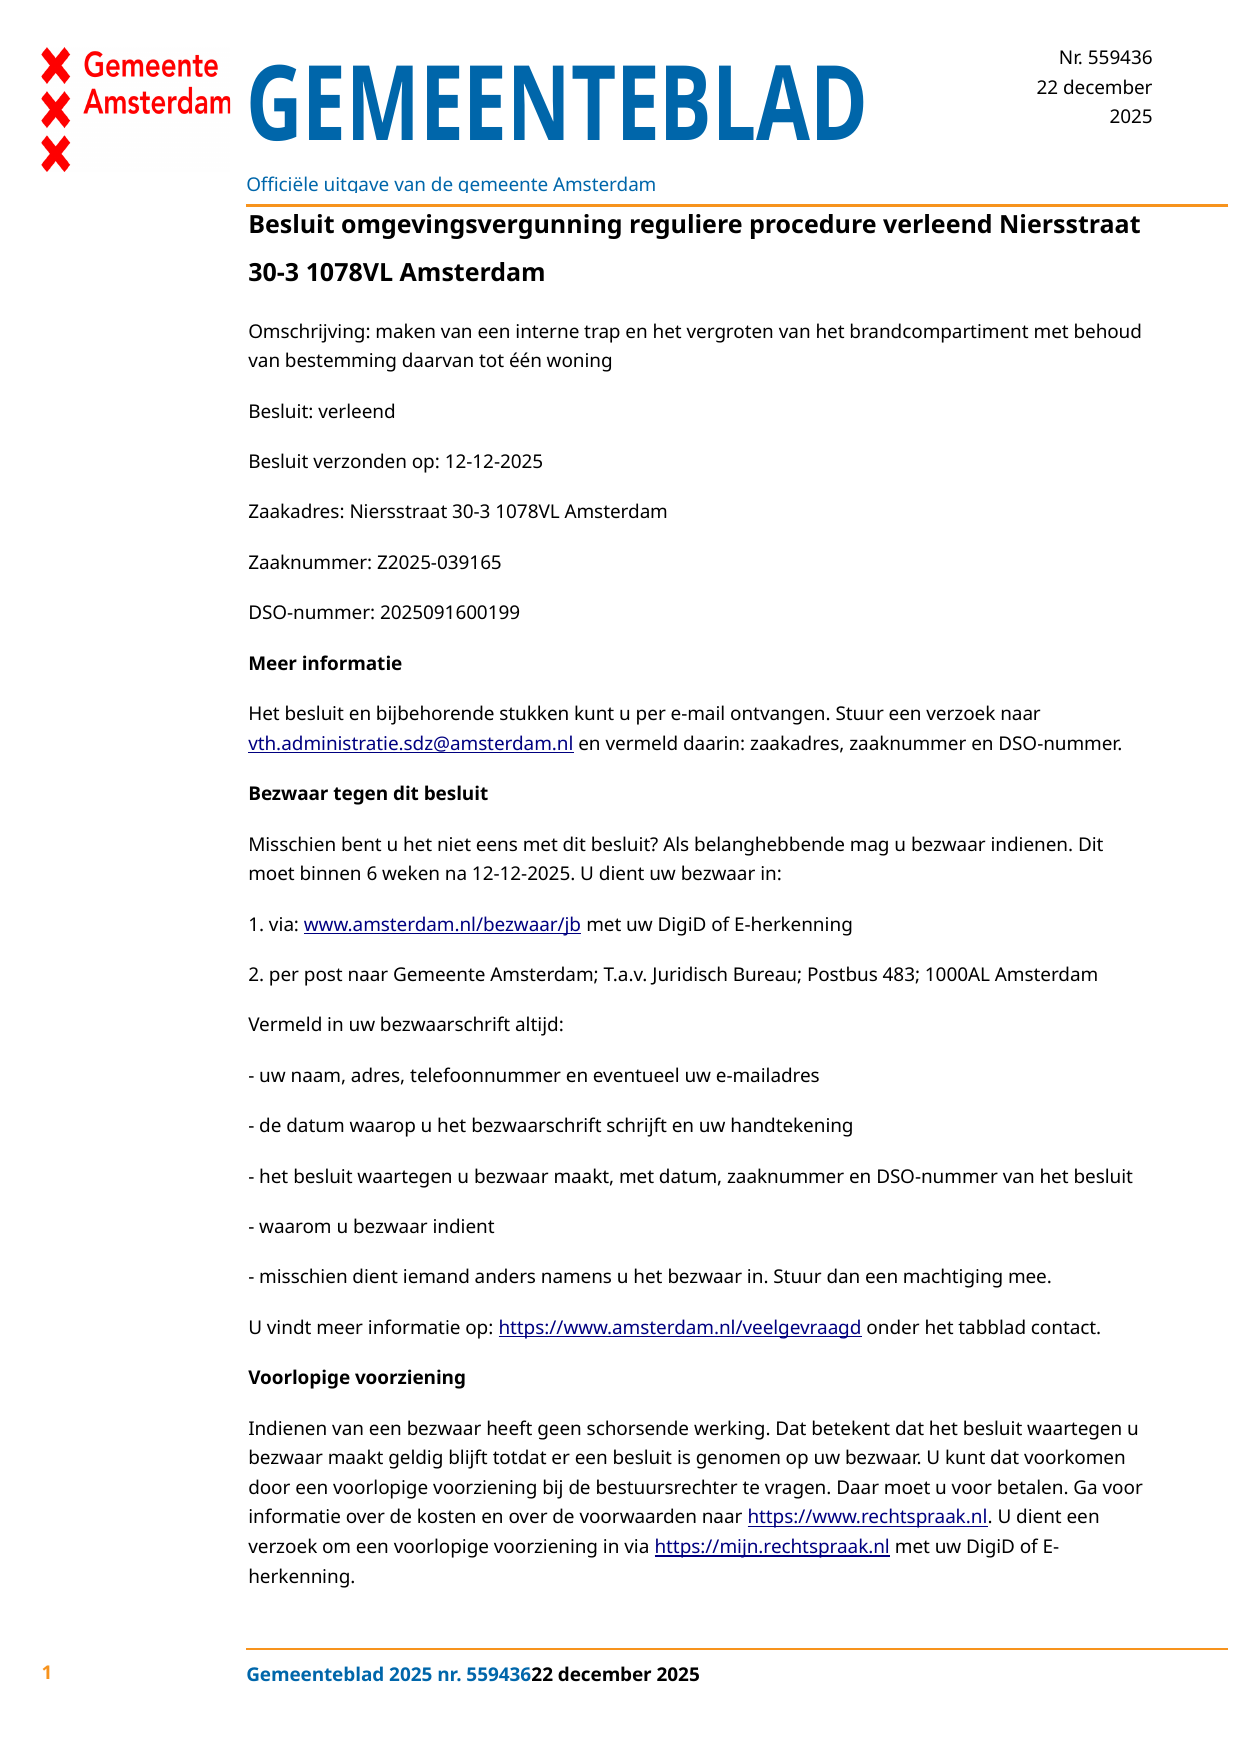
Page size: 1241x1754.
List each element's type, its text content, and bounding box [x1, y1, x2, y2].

text - waarom u bezwaar indient [248, 1213, 1152, 1239]
text - het besluit waartegen u bezwaar maakt, met datum, zaaknummer en DSO-nummer van het besluit [248, 1163, 1152, 1189]
text Misschien bent u het niet eens met dit besluit? Als belanghebbende mag u bezwaar indienen. Dit moet binnen 6 weken na 12-12-2025. U dient uw bezwaar in: [248, 831, 1152, 886]
text U vindt meer informatie op: https://www.amsterdam.nl/veelgevraagd onder het tabblad contact. [248, 1314, 1152, 1340]
text - misschien dient iemand anders namens u het bezwaar in. Stuur dan een machtiging mee. [248, 1264, 1152, 1289]
text Besluit: verleend [248, 398, 1152, 424]
text 2. per post naar Gemeente Amsterdam; T.a.v. Juridisch Bureau; Postbus 483; 1000AL Amsterdam [248, 961, 1152, 987]
text Het besluit en bijbehorende stukken kunt u per e-mail ontvangen. Stuur een verzoek naar vth.administratie.sdz@amsterdam.nl en vermeld daarin: zaakadres, zaaknummer en DSO-nummer. [248, 700, 1152, 756]
text Besluit omgevingsvergunning reguliere procedure verleend Niersstraat 30-3 1078VL Amsterdam [248, 207, 1152, 288]
text Indienen van een bezwaar heeft geen schorsende werking. Dat betekent dat het besluit waartegen u bezwaar maakt geldig blijft totdat er een besluit is genomen op uw bezwaar. U kunt dat voorkomen door een voorlopige voorziening bij de bestuursrechter te vragen. Daar moet u voor betalen. Ga voor informatie over de kosten en over de voorwaarden naar https://www.rechtspraak.nl. U dient een verzoek om een voorlopige voorziening in via https://mijn.rechtspraak.nl met uw DigiD of E-herkenning. [248, 1415, 1152, 1589]
text 1. via: www.amsterdam.nl/bezwaar/jb met uw DigiD of E-herkenning [248, 911, 1152, 937]
text Meer informatie [248, 650, 1152, 676]
text - de datum waarop u het bezwaarschrift schrijft en uw handtekening [248, 1112, 1152, 1138]
text - uw naam, adres, telefoonnummer en eventueel uw e-mailadres [248, 1062, 1152, 1088]
text Zaaknummer: Z2025-039165 [248, 549, 1152, 575]
text Besluit verzonden op: 12-12-2025 [248, 448, 1152, 474]
text Voorlopige voorziening [248, 1364, 1152, 1390]
text DSO-nummer: 2025091600199 [248, 599, 1152, 625]
text Vermeld in uw bezwaarschrift altijd: [248, 1012, 1152, 1037]
text Zaakadres: Niersstraat 30-3 1078VL Amsterdam [248, 499, 1152, 524]
text Bezwaar tegen dit besluit [248, 780, 1152, 806]
text Omschrijving: maken van een interne trap en het vergroten van het brandcompartiment met behoud van bestemming daarvan tot één woning [248, 318, 1152, 373]
picture [41, 47, 231, 172]
